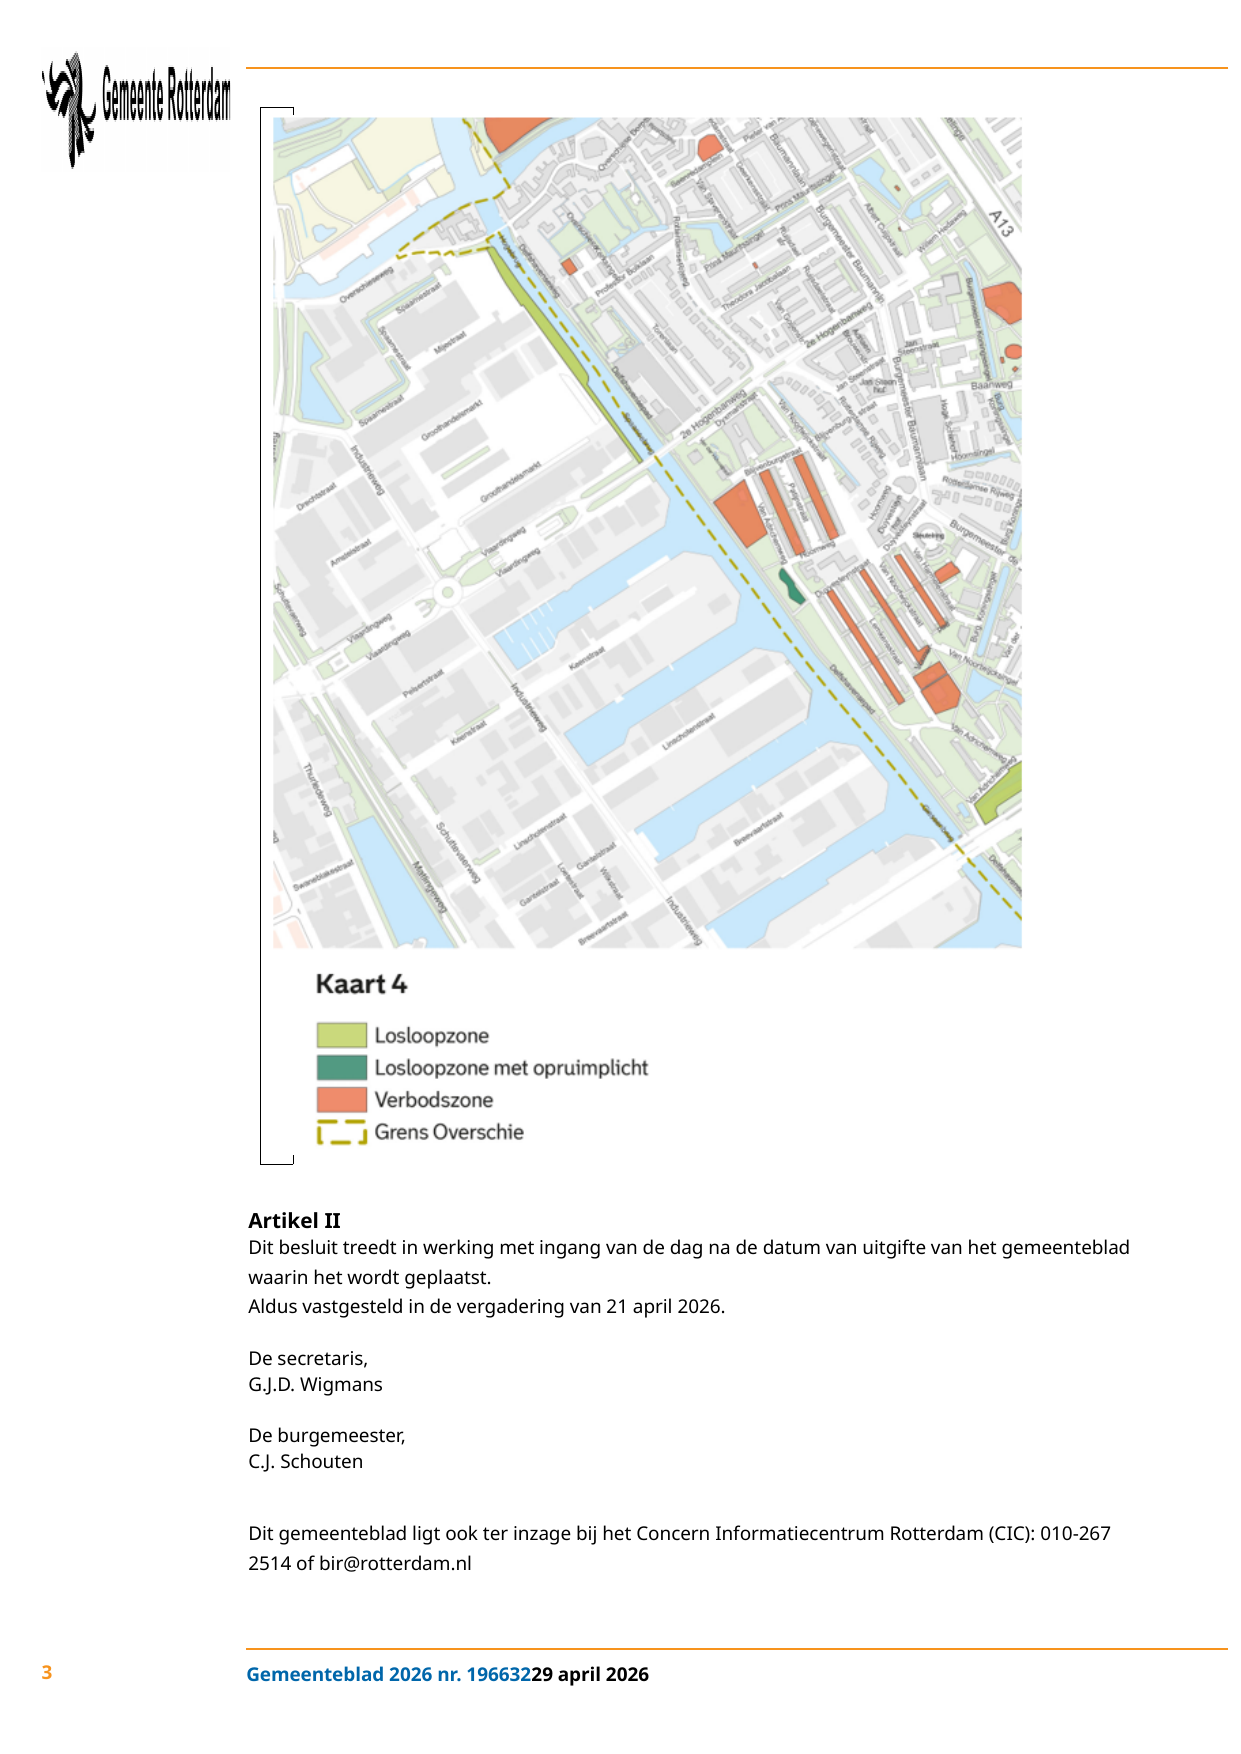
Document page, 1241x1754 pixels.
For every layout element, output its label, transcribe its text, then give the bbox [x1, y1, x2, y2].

text De secretaris, [248, 1345, 1152, 1371]
picture [41, 47, 231, 172]
text Aldus vastgesteld in de vergadering van 21 april 2026. [248, 1294, 1152, 1319]
text Dit besluit treedt in werking met ingang van de dag na de datum van uitgifte van het gemeenteblad waarin het wordt geplaatst. [248, 1234, 1152, 1290]
text De burgemeester, [248, 1422, 1152, 1448]
text C.J. Schouten [248, 1448, 1152, 1474]
text Artikel II [248, 1206, 1152, 1234]
text G.J.D. Wigmans [248, 1371, 1152, 1397]
picture [268, 115, 1037, 1155]
text Dit gemeenteblad ligt ook ter inzage bij het Concern Informatiecentrum Rotterdam (CIC): 010-267 2514 of bir@rotterdam.nl [248, 1520, 1152, 1576]
